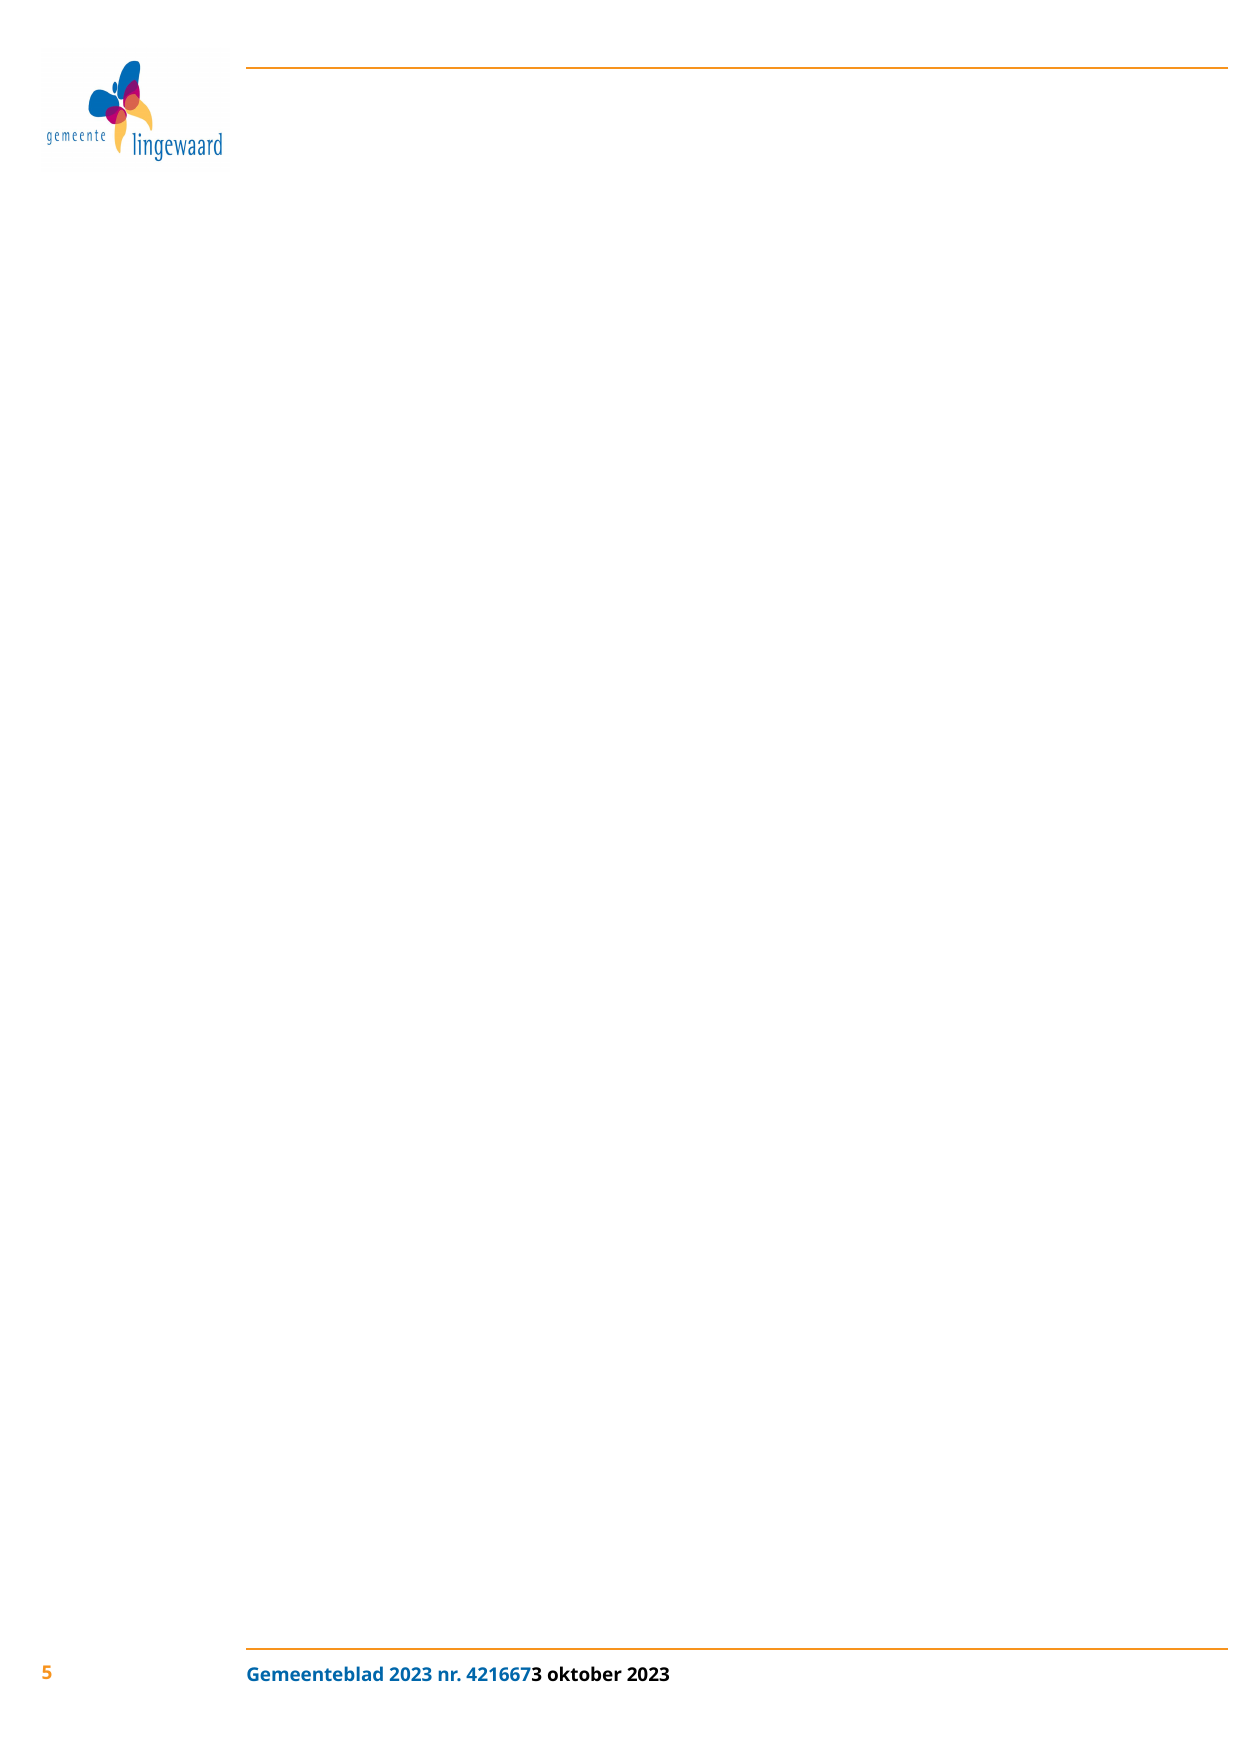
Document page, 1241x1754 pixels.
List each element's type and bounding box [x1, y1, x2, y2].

picture [41, 47, 231, 172]
